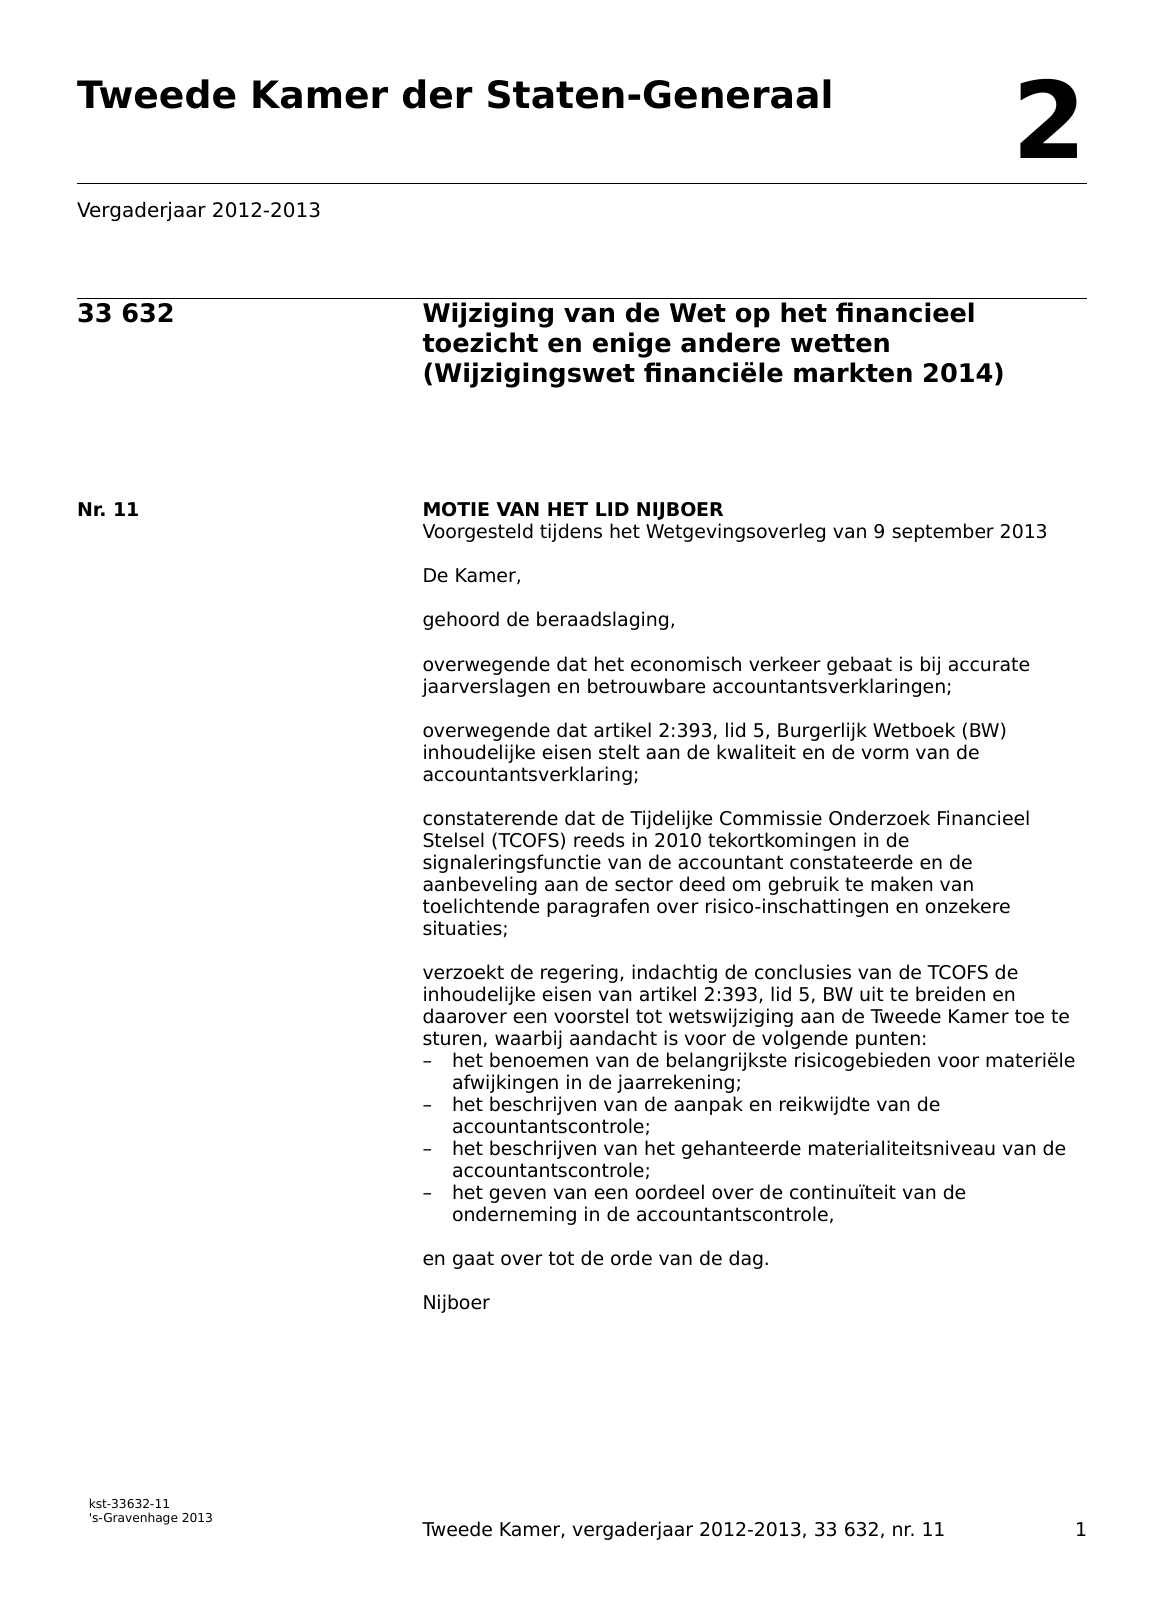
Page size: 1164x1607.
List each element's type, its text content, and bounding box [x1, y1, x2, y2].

text constaterende dat de Tijdelijke Commissie Onderzoek Financieel Stelsel (TCOFS) reeds in 2010 tekortkomingen in de signaleringsfunctie van de accountant constateerde en de aanbeveling aan de sector deed om gebruik te maken van toelichtende paragrafen over risico-inschattingen en onzekere situaties; [422, 808, 1087, 940]
text verzoekt de regering, indachtig de conclusies van de TCOFS de inhoudelijke eisen van artikel 2:393, lid 5, BW uit te breiden en daarover een voorstel tot wetswijziging aan de Tweede Kamer toe te sturen, waarbij aandacht is voor de volgende punten: [422, 962, 1087, 1050]
text – het beschrijven van het gehanteerde materialiteitsniveau van de accountantscontrole; [422, 1138, 1087, 1182]
text Nijboer [422, 1292, 1087, 1314]
text 's-Gravenhage 2013 [88, 1511, 323, 1525]
text overwegende dat artikel 2:393, lid 5, Burgerlijk Wetboek (BW) inhoudelijke eisen stelt aan de kwaliteit en de vorm van de accountantsverklaring; [422, 720, 1087, 786]
text – het benoemen van de belangrijkste risicogebieden voor materiële afwijkingen in de jaarrekening; [422, 1050, 1087, 1094]
table_header Tweede Kamer der Staten-Generaal [77, 59, 886, 183]
table_cell Vergaderjaar 2012-2013 [77, 184, 1087, 298]
table_header 2 [886, 59, 1087, 183]
text – het geven van een oordeel over de continuïteit van de onderneming in de accountantscontrole, [422, 1182, 1087, 1226]
text – het beschrijven van de aanpak en reikwijdte van de accountantscontrole; [422, 1094, 1087, 1138]
text en gaat over tot de orde van de dag. [422, 1248, 1087, 1270]
text overwegende dat het economisch verkeer gebaat is bij accurate jaarverslagen en betrouwbare accountantsverklaringen; [422, 653, 1087, 697]
text De Kamer, [422, 565, 1087, 587]
subtitle 33 632 Wijziging van de Wet op het financieel toezicht en enige andere wetten (Wijzigingswet financiële markten 2014) [77, 299, 1087, 388]
subtitle Nr. 11 MOTIE VAN HET LID NIJBOER [77, 499, 1087, 521]
text Voorgesteld tijdens het Wetgevingsoverleg van 9 september 2013 [422, 521, 1087, 543]
text gehoord de beraadslaging, [422, 609, 1087, 631]
text kst-33632-11 [88, 1497, 323, 1511]
